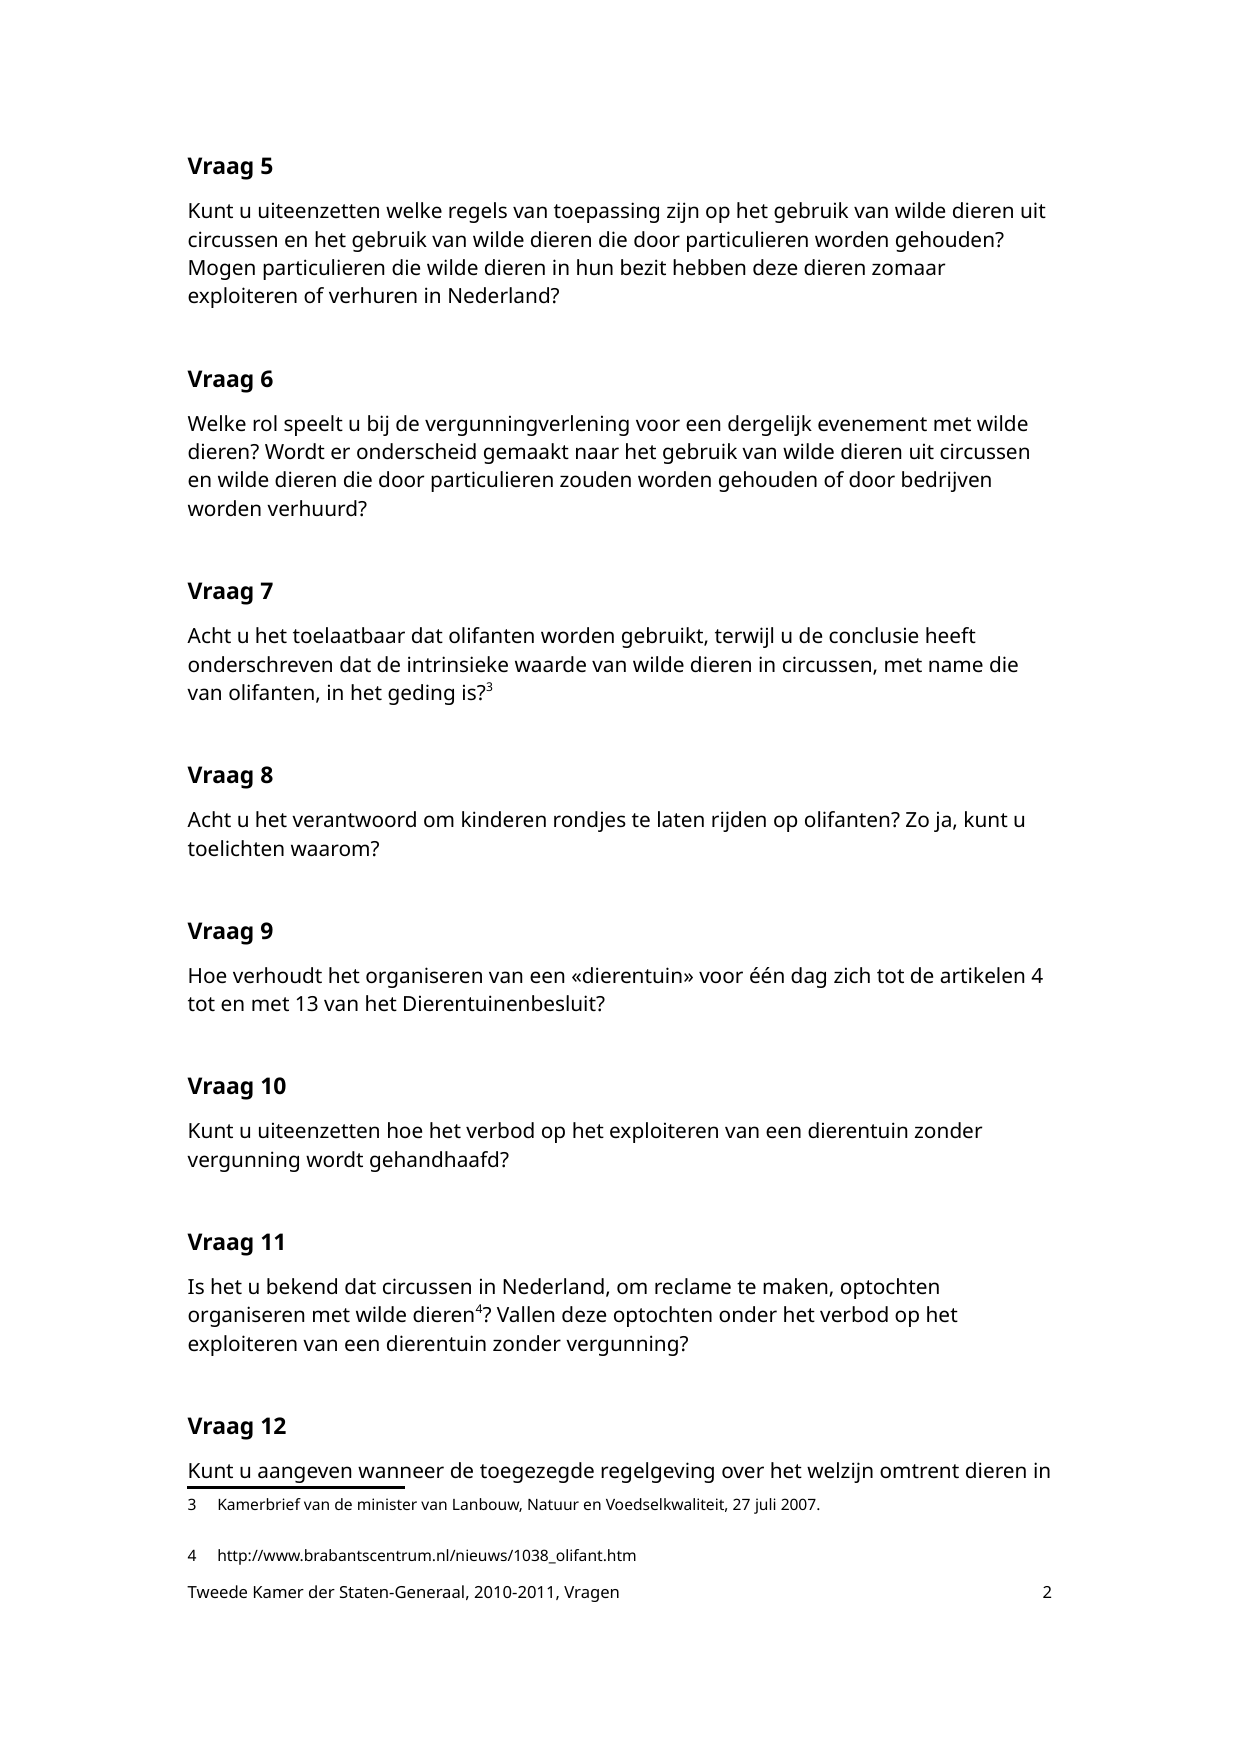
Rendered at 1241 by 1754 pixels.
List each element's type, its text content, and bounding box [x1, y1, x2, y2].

text Hoe verhoudt het organiseren van een «dierentuin» voor één dag zich tot de artikelen 4 tot en met 13 van het Dierentuinenbesluit? [187, 961, 1053, 1018]
subtitle Vraag 6 [187, 362, 1053, 394]
subtitle Vraag 7 [187, 575, 1053, 606]
text Is het u bekend dat circussen in Nederland, om reclame te maken, optochten organiseren met wilde dieren? Vallen deze optochten onder het verbod op het exploiteren van een dierentuin zonder vergunning? [187, 1272, 1053, 1357]
text Kunt u uiteenzetten welke regels van toepassing zijn op het gebruik van wilde dieren uit circussen en het gebruik van wilde dieren die door particulieren worden gehouden? Mogen particulieren die wilde dieren in hun bezit hebben deze dieren zomaar exploiteren of verhuren in Nederland? [187, 196, 1053, 310]
text Welke rol speelt u bij de vergunningverlening voor een dergelijk evenement met wilde dieren? Wordt er onderscheid gemaakt naar het gebruik van wilde dieren uit circussen en wilde dieren die door particulieren zouden worden gehouden of door bedrijven worden verhuurd? [187, 409, 1053, 522]
subtitle Vraag 9 [187, 915, 1053, 946]
subtitle Vraag 8 [187, 759, 1053, 790]
subtitle Vraag 5 [187, 150, 1053, 181]
text http://www.brabantscentrum.nl/nieuws/1038_olifant.htm [187, 1538, 1053, 1566]
text Kamerbrief van de minister van Lanbouw, Natuur en Voedselkwaliteit, 27 juli 2007. [187, 1479, 1053, 1508]
text Kunt u uiteenzetten hoe het verbod op het exploiteren van een dierentuin zonder vergunning wordt gehandhaafd? [187, 1117, 1053, 1173]
subtitle Vraag 10 [187, 1070, 1053, 1102]
text Acht u het verantwoord om kinderen rondjes te laten rijden op olifanten? Zo ja, kunt u toelichten waarom? [187, 805, 1053, 862]
subtitle Vraag 11 [187, 1226, 1053, 1257]
text Acht u het toelaatbaar dat olifanten worden gebruikt, terwijl u de conclusie heeft onderschreven dat de intrinsieke waarde van wilde dieren in circussen, met name die van olifanten, in het geding is? [187, 621, 1053, 707]
